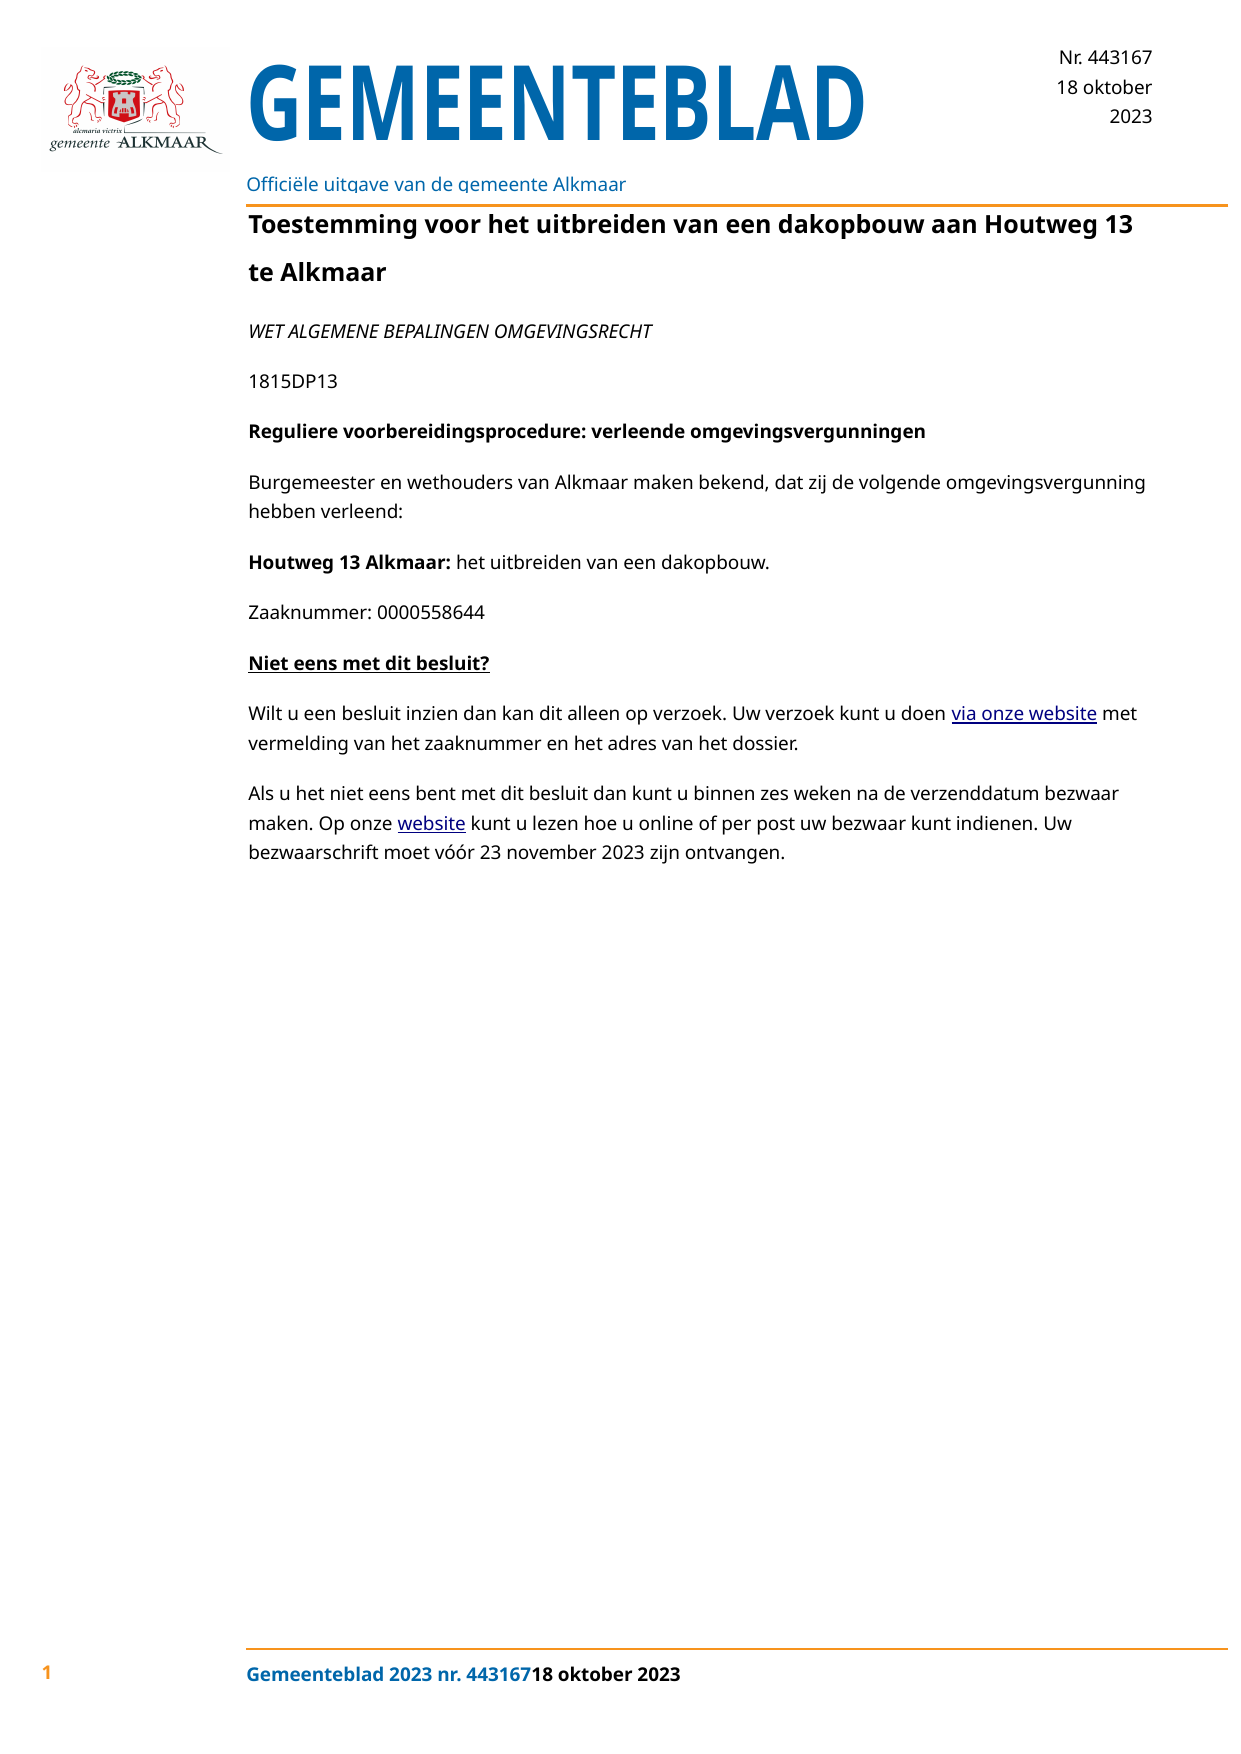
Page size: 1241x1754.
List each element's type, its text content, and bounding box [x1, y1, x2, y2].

text 1815DP13 [248, 368, 1152, 394]
text Niet eens met dit besluit? [248, 650, 1152, 676]
text Zaaknummer: 0000558644 [248, 599, 1152, 625]
text WET ALGEMENE BEPALINGEN OMGEVINGSRECHT [248, 318, 1152, 344]
text Houtweg 13 Alkmaar: het uitbreiden van een dakopbouw. [248, 549, 1152, 575]
text Burgemeester en wethouders van Alkmaar maken bekend, dat zij de volgende omgevingsvergunning hebben verleend: [248, 469, 1152, 524]
text Wilt u een besluit inzien dan kan dit alleen op verzoek. Uw verzoek kunt u doen via onze website met vermelding van het zaaknummer en het adres van het dossier. [248, 700, 1152, 756]
text Toestemming voor het uitbreiden van een dakopbouw aan Houtweg 13 te Alkmaar [248, 207, 1152, 288]
text Reguliere voorbereidingsprocedure: verleende omgevingsvergunningen [248, 419, 1152, 444]
text Als u het niet eens bent met dit besluit dan kunt u binnen zes weken na de verzenddatum bezwaar maken. Op onze website kunt u lezen hoe u online of per post uw bezwaar kunt indienen. Uw bezwaarschrift moet vóór 23 november 2023 zijn ontvangen. [248, 780, 1152, 865]
picture [41, 47, 231, 172]
